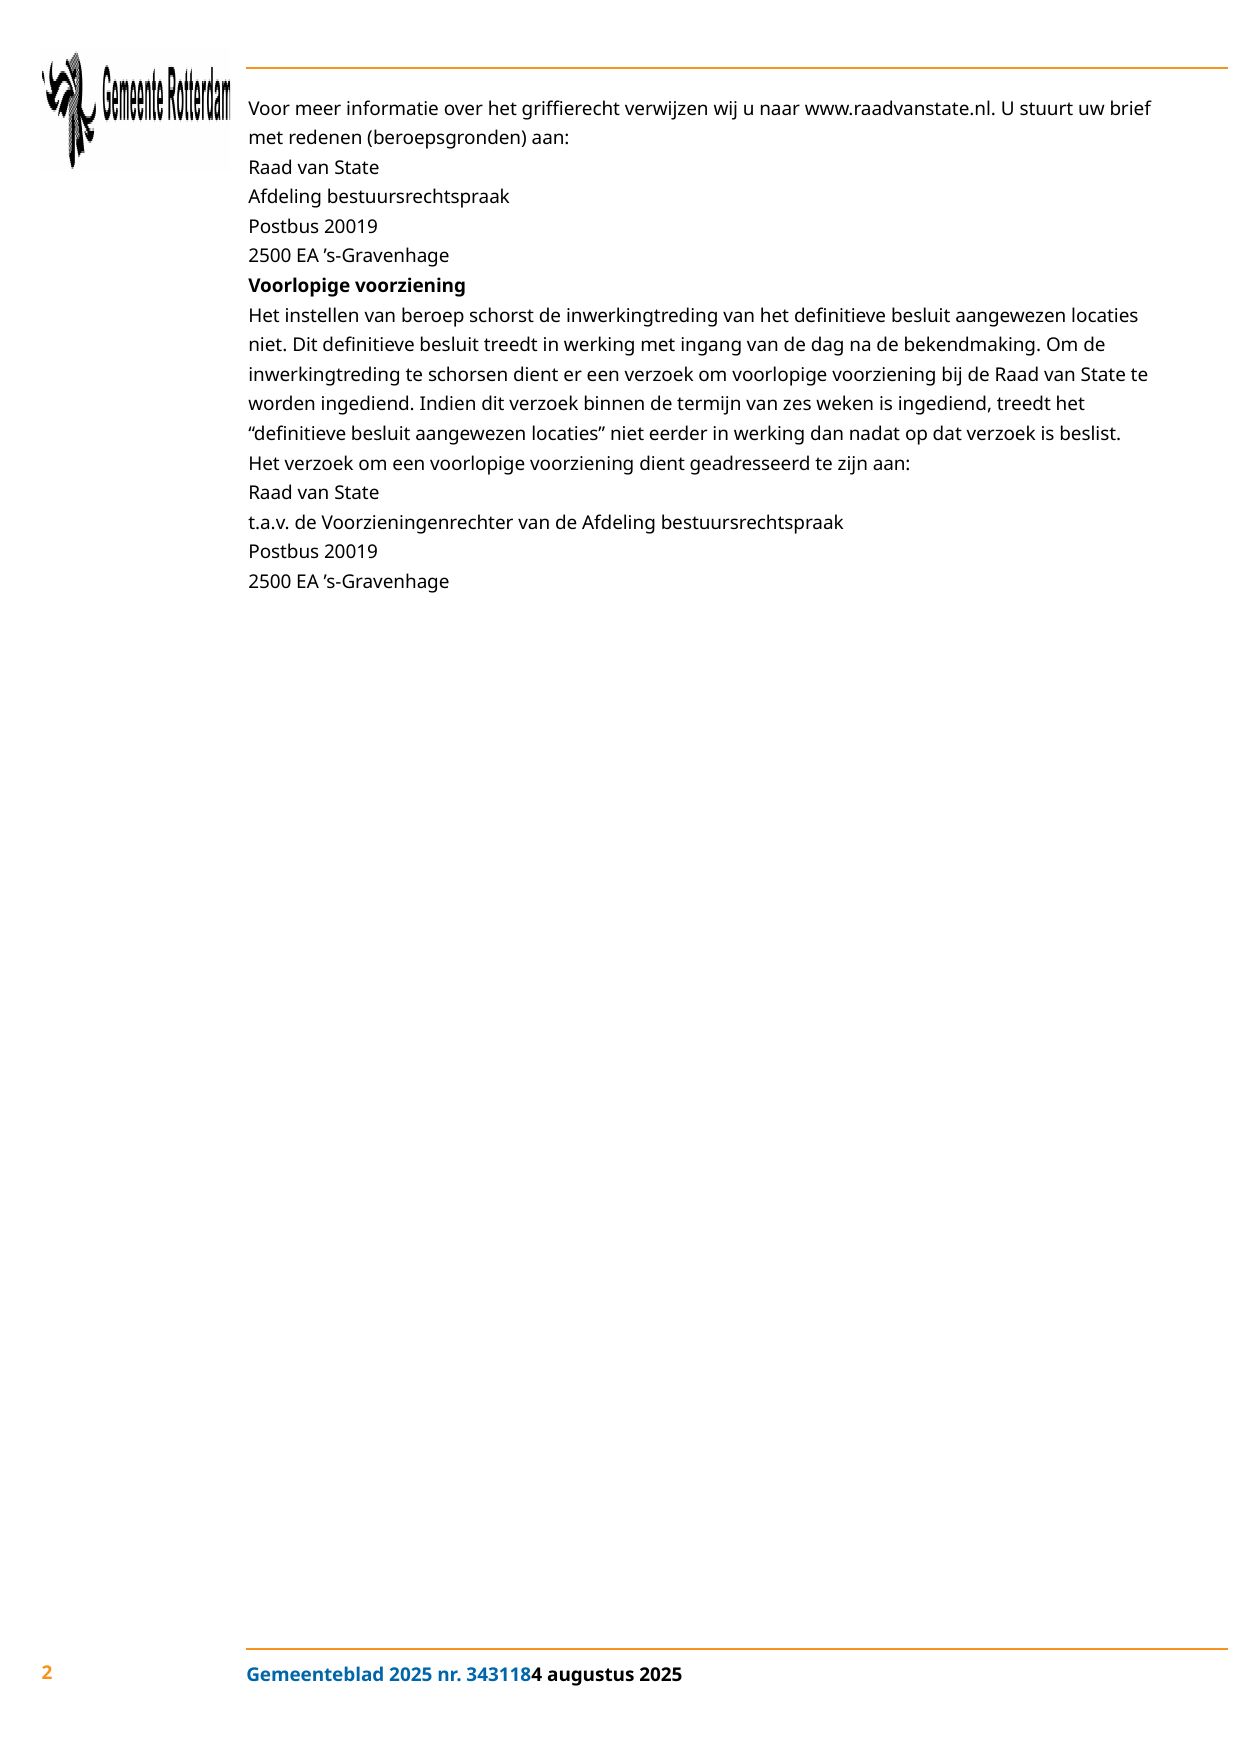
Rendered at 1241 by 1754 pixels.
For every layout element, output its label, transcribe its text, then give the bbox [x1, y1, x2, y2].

text Postbus 20019 [248, 538, 1152, 564]
picture [41, 47, 231, 172]
text Postbus 20019 [248, 213, 1152, 239]
text t.a.v. de Voorzieningenrechter van de Afdeling bestuursrechtspraak [248, 509, 1152, 535]
text Afdeling bestuursrechtspraak [248, 183, 1152, 209]
text Raad van State [248, 154, 1152, 180]
text Voor meer informatie over het griffierecht verwijzen wij u naar www.raadvanstate.nl. U stuurt uw brief met redenen (beroepsgronden) aan: [248, 95, 1152, 150]
text Het instellen van beroep schorst de inwerkingtreding van het definitieve besluit aangewezen locaties niet. Dit definitieve besluit treedt in werking met ingang van de dag na de bekendmaking. Om de inwerkingtreding te schorsen dient er een verzoek om voorlopige voorziening bij de Raad van State te worden ingediend. Indien dit verzoek binnen de termijn van zes weken is ingediend, treedt het “definitieve besluit aangewezen locaties” niet eerder in werking dan nadat op dat verzoek is beslist. Het verzoek om een voorlopige voorziening dient geadresseerd te zijn aan: [248, 302, 1152, 476]
text Raad van State [248, 479, 1152, 505]
text Voorlopige voorziening [248, 272, 1152, 298]
text 2500 EA ’s-Gravenhage [248, 568, 1152, 594]
text 2500 EA ’s-Gravenhage [248, 243, 1152, 268]
